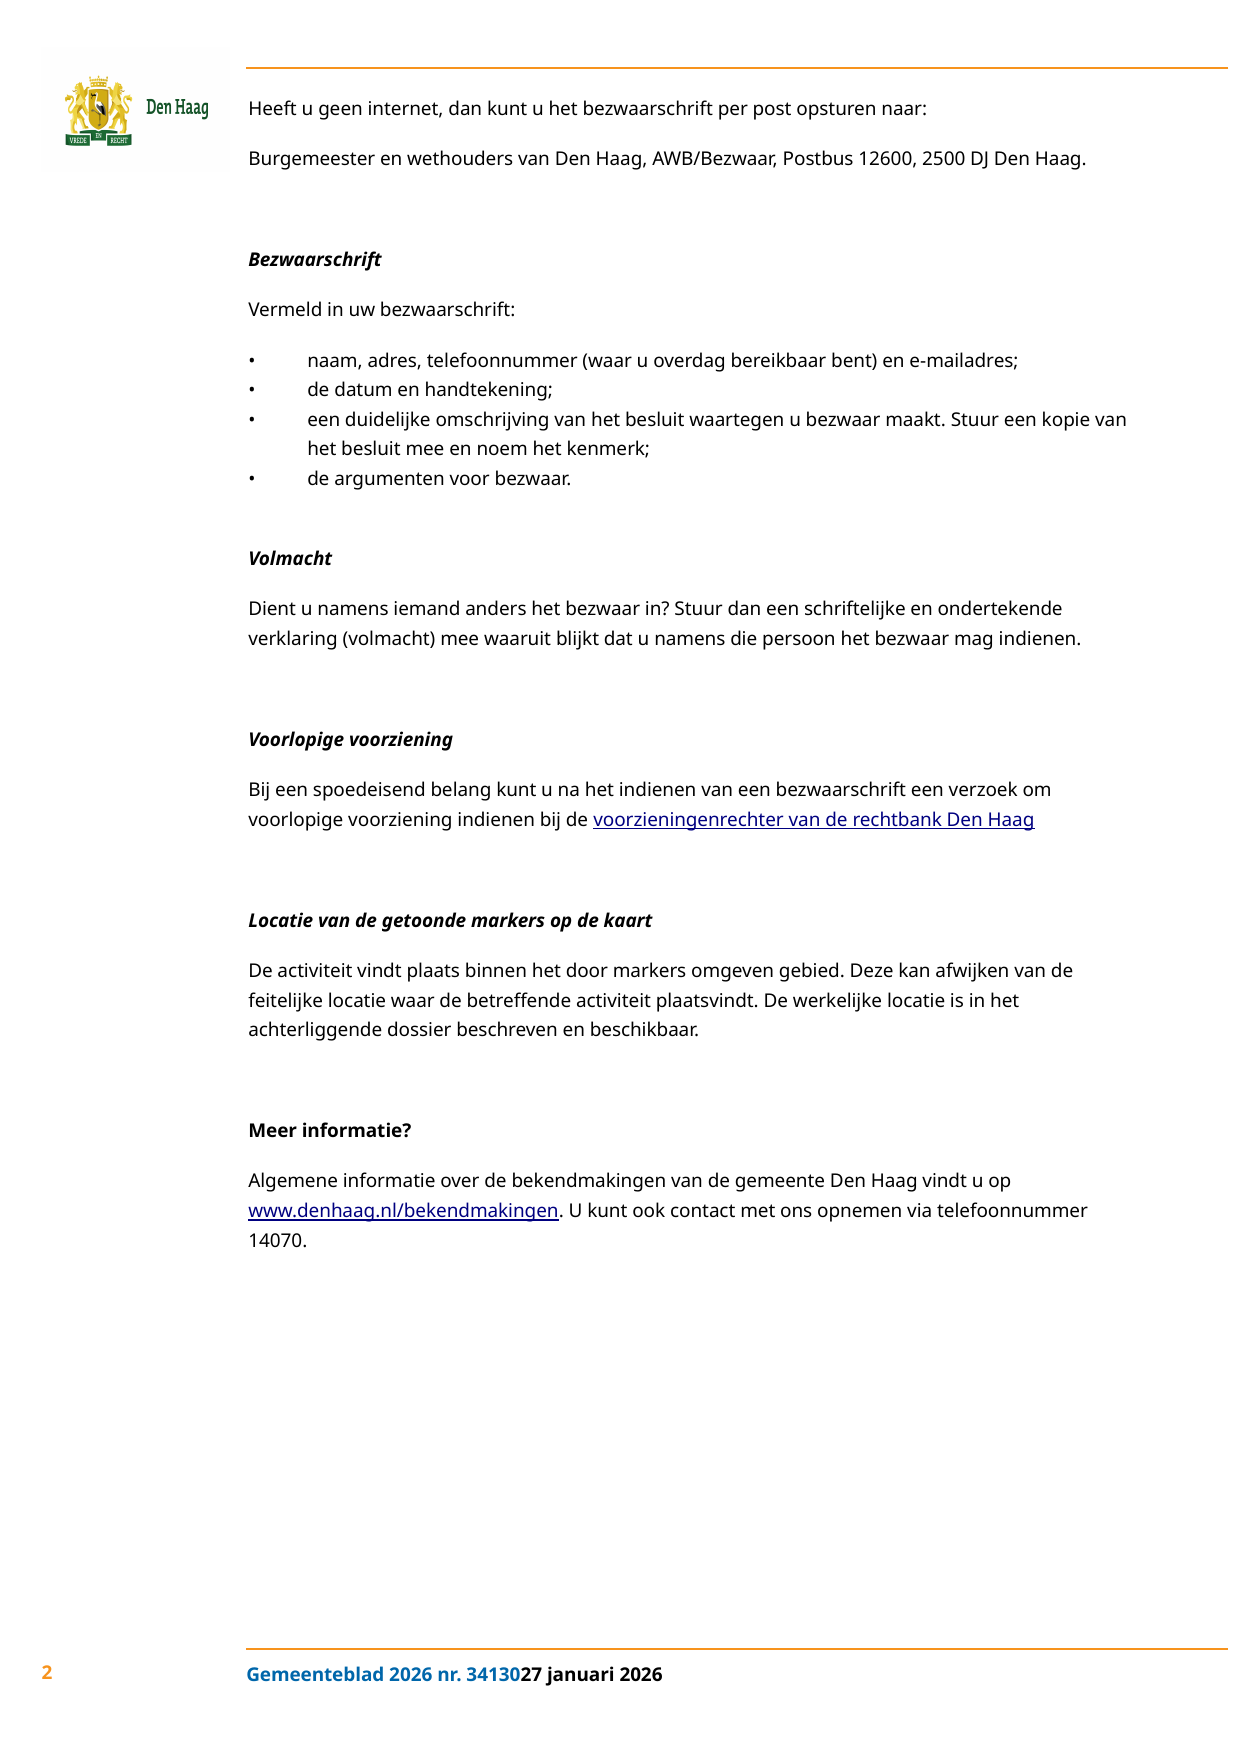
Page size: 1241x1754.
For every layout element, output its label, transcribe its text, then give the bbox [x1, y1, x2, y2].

list de datum en handtekening; [248, 376, 1152, 402]
text Dient u namens iemand anders het bezwaar in? Stuur dan een schriftelijke en ondertekende verklaring (volmacht) mee waaruit blijkt dat u namens die persoon het bezwaar mag indienen. [248, 596, 1152, 651]
text Bezwaarschrift [248, 246, 1152, 272]
list naam, adres, telefoonnummer (waar u overdag bereikbaar bent) en e-mailadres; [248, 347, 1152, 373]
text Locatie van de getoonde markers op de kaart [248, 907, 1152, 933]
text Algemene informatie over de bekendmakingen van de gemeente Den Haag vindt u op www.denhaag.nl/bekendmakingen. U kunt ook contact met ons opnemen via telefoonnummer 14070. [248, 1168, 1152, 1253]
picture [41, 47, 231, 172]
text Volmacht [248, 545, 1152, 571]
text Bij een spoedeisend belang kunt u na het indienen van een bezwaarschrift een verzoek om voorlopige voorziening indienen bij de voorzieningenrechter van de rechtbank Den Haag [248, 776, 1152, 832]
list een duidelijke omschrijving van het besluit waartegen u bezwaar maakt. Stuur een kopie van het besluit mee en noem het kenmerk; [248, 406, 1152, 461]
text De activiteit vindt plaats binnen het door markers omgeven gebied. Deze kan afwijken van de feitelijke locatie waar de betreffende activiteit plaatsvindt. De werkelijke locatie is in het achterliggende dossier beschreven en beschikbaar. [248, 957, 1152, 1042]
text Heeft u geen internet, dan kunt u het bezwaarschrift per post opsturen naar: [248, 95, 1152, 121]
text Burgemeester en wethouders van Den Haag, AWB/Bezwaar, Postbus 12600, 2500 DJ Den Haag. [248, 145, 1152, 171]
list de argumenten voor bezwaar. [248, 465, 1152, 491]
text Voorlopige voorziening [248, 726, 1152, 752]
text Vermeld in uw bezwaarschrift: [248, 296, 1152, 322]
text Meer informatie? [248, 1117, 1152, 1143]
